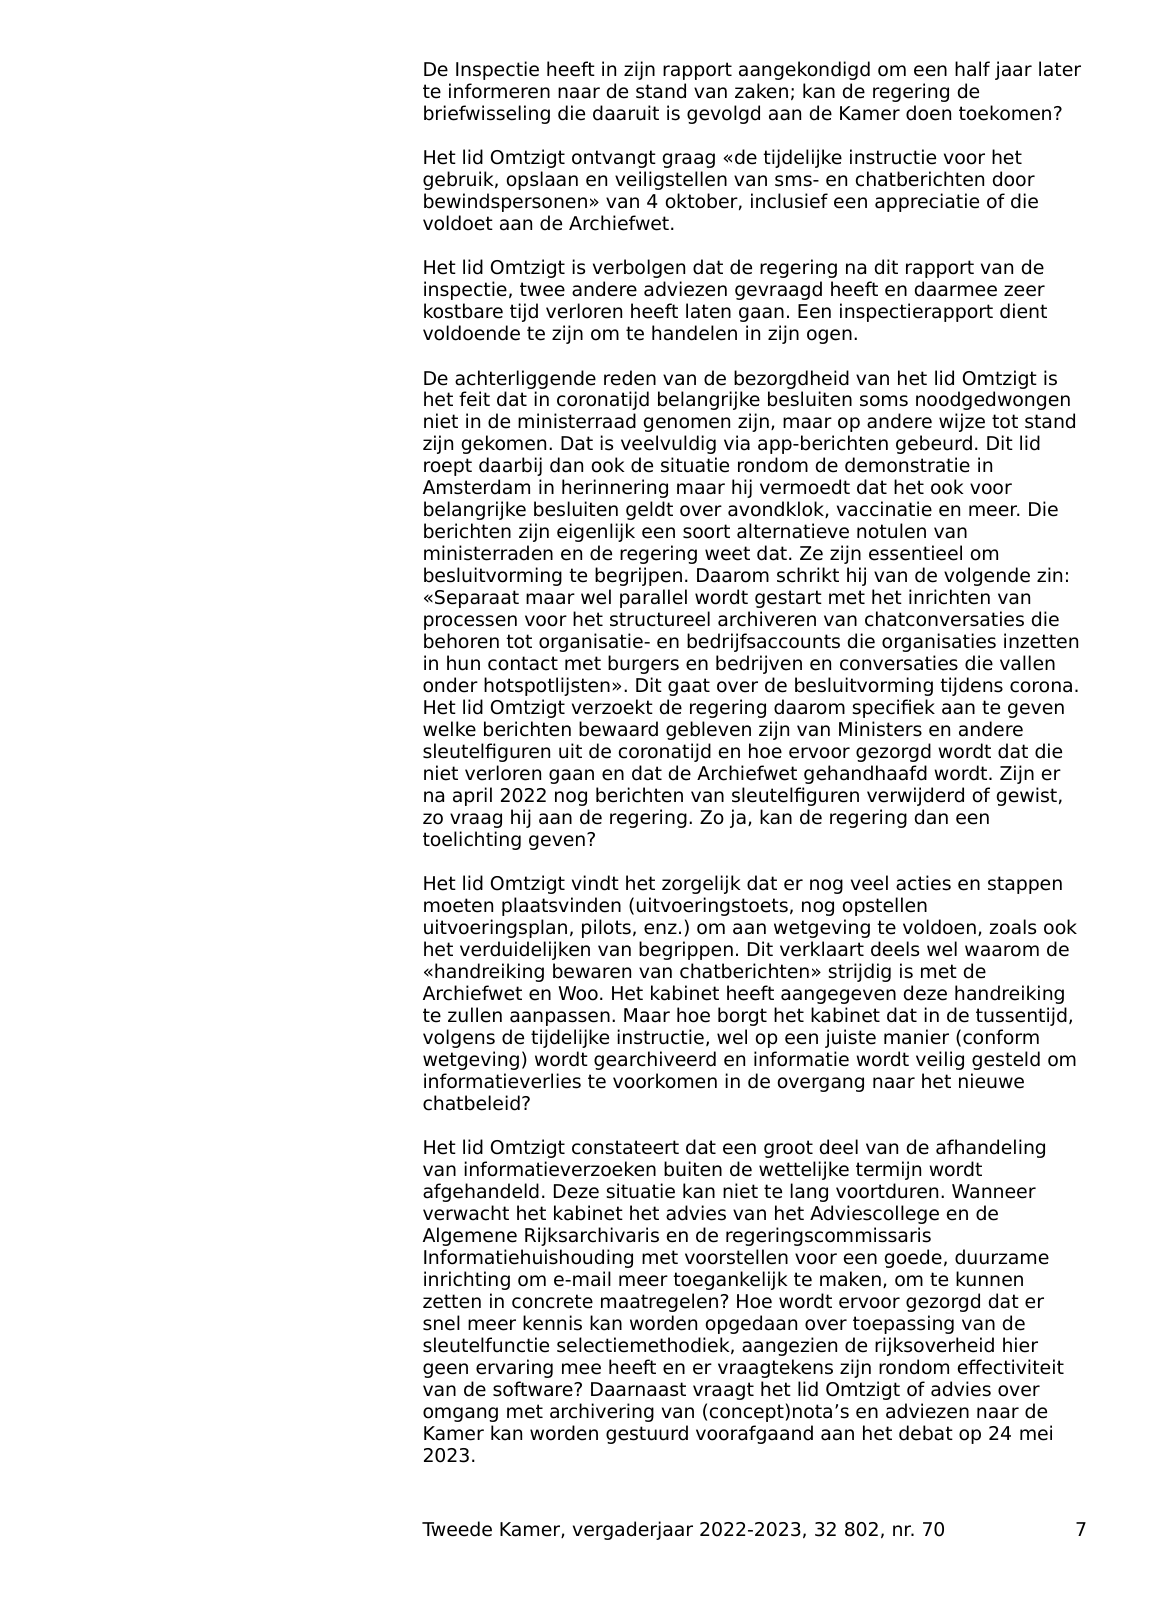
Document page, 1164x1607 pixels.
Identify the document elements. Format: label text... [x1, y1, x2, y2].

text Het lid Omtzigt ontvangt graag «de tijdelijke instructie voor het gebruik, opslaan en veiligstellen van sms- en chatberichten door bewindspersonen» van 4 oktober, inclusief een appreciatie of die voldoet aan de Archiefwet. [422, 147, 1087, 235]
text Het lid Omtzigt vindt het zorgelijk dat er nog veel acties en stappen moeten plaatsvinden (uitvoeringstoets, nog opstellen uitvoeringsplan, pilots, enz.) om aan wetgeving te voldoen, zoals ook het verduidelijken van begrippen. Dit verklaart deels wel waarom de «handreiking bewaren van chatberichten» strijdig is met de Archiefwet en Woo. Het kabinet heeft aangegeven deze handreiking te zullen aanpassen. Maar hoe borgt het kabinet dat in de tussentijd, volgens de tijdelijke instructie, wel op een juiste manier (conform wetgeving) wordt gearchiveerd en informatie wordt veilig gesteld om informatieverlies te voorkomen in de overgang naar het nieuwe chatbeleid? [422, 873, 1087, 1115]
text De Inspectie heeft in zijn rapport aangekondigd om een half jaar later te informeren naar de stand van zaken; kan de regering de briefwisseling die daaruit is gevolgd aan de Kamer doen toekomen? [422, 59, 1087, 125]
text Het lid Omtzigt constateert dat een groot deel van de afhandeling van informatieverzoeken buiten de wettelijke termijn wordt afgehandeld. Deze situatie kan niet te lang voortduren. Wanneer verwacht het kabinet het advies van het Adviescollege en de Algemene Rijksarchivaris en de regeringscommissaris Informatiehuishouding met voorstellen voor een goede, duurzame inrichting om e-mail meer toegankelijk te maken, om te kunnen zetten in concrete maatregelen? Hoe wordt ervoor gezorgd dat er snel meer kennis kan worden opgedaan over toepassing van de sleutelfunctie selectiemethodiek, aangezien de rijksoverheid hier geen ervaring mee heeft en er vraagtekens zijn rondom effectiviteit van de software? Daarnaast vraagt het lid Omtzigt of advies over omgang met archivering van (concept)nota’s en adviezen naar de Kamer kan worden gestuurd voorafgaand aan het debat op 24 mei 2023. [422, 1137, 1087, 1467]
text De achterliggende reden van de bezorgdheid van het lid Omtzigt is het feit dat in coronatijd belangrijke besluiten soms noodgedwongen niet in de ministerraad genomen zijn, maar op andere wijze tot stand zijn gekomen. Dat is veelvuldig via app-berichten gebeurd. Dit lid roept daarbij dan ook de situatie rondom de demonstratie in Amsterdam in herinnering maar hij vermoedt dat het ook voor belangrijke besluiten geldt over avondklok, vaccinatie en meer. Die berichten zijn eigenlijk een soort alternatieve notulen van ministerraden en de regering weet dat. Ze zijn essentieel om besluitvorming te begrijpen. Daarom schrikt hij van de volgende zin: «Separaat maar wel parallel wordt gestart met het inrichten van processen voor het structureel archiveren van chatconversaties die behoren tot organisatie- en bedrijfsaccounts die organisaties inzetten in hun contact met burgers en bedrijven en conversaties die vallen onder hotspotlijsten». Dit gaat over de besluitvorming tijdens corona. Het lid Omtzigt verzoekt de regering daarom specifiek aan te geven welke berichten bewaard gebleven zijn van Ministers en andere sleutelfiguren uit de coronatijd en hoe ervoor gezorgd wordt dat die niet verloren gaan en dat de Archiefwet gehandhaafd wordt. Zijn er na april 2022 nog berichten van sleutelfiguren verwijderd of gewist, zo vraag hij aan de regering. Zo ja, kan de regering dan een toelichting geven? [422, 367, 1087, 851]
text Het lid Omtzigt is verbolgen dat de regering na dit rapport van de inspectie, twee andere adviezen gevraagd heeft en daarmee zeer kostbare tijd verloren heeft laten gaan. Een inspectierapport dient voldoende te zijn om te handelen in zijn ogen. [422, 257, 1087, 345]
